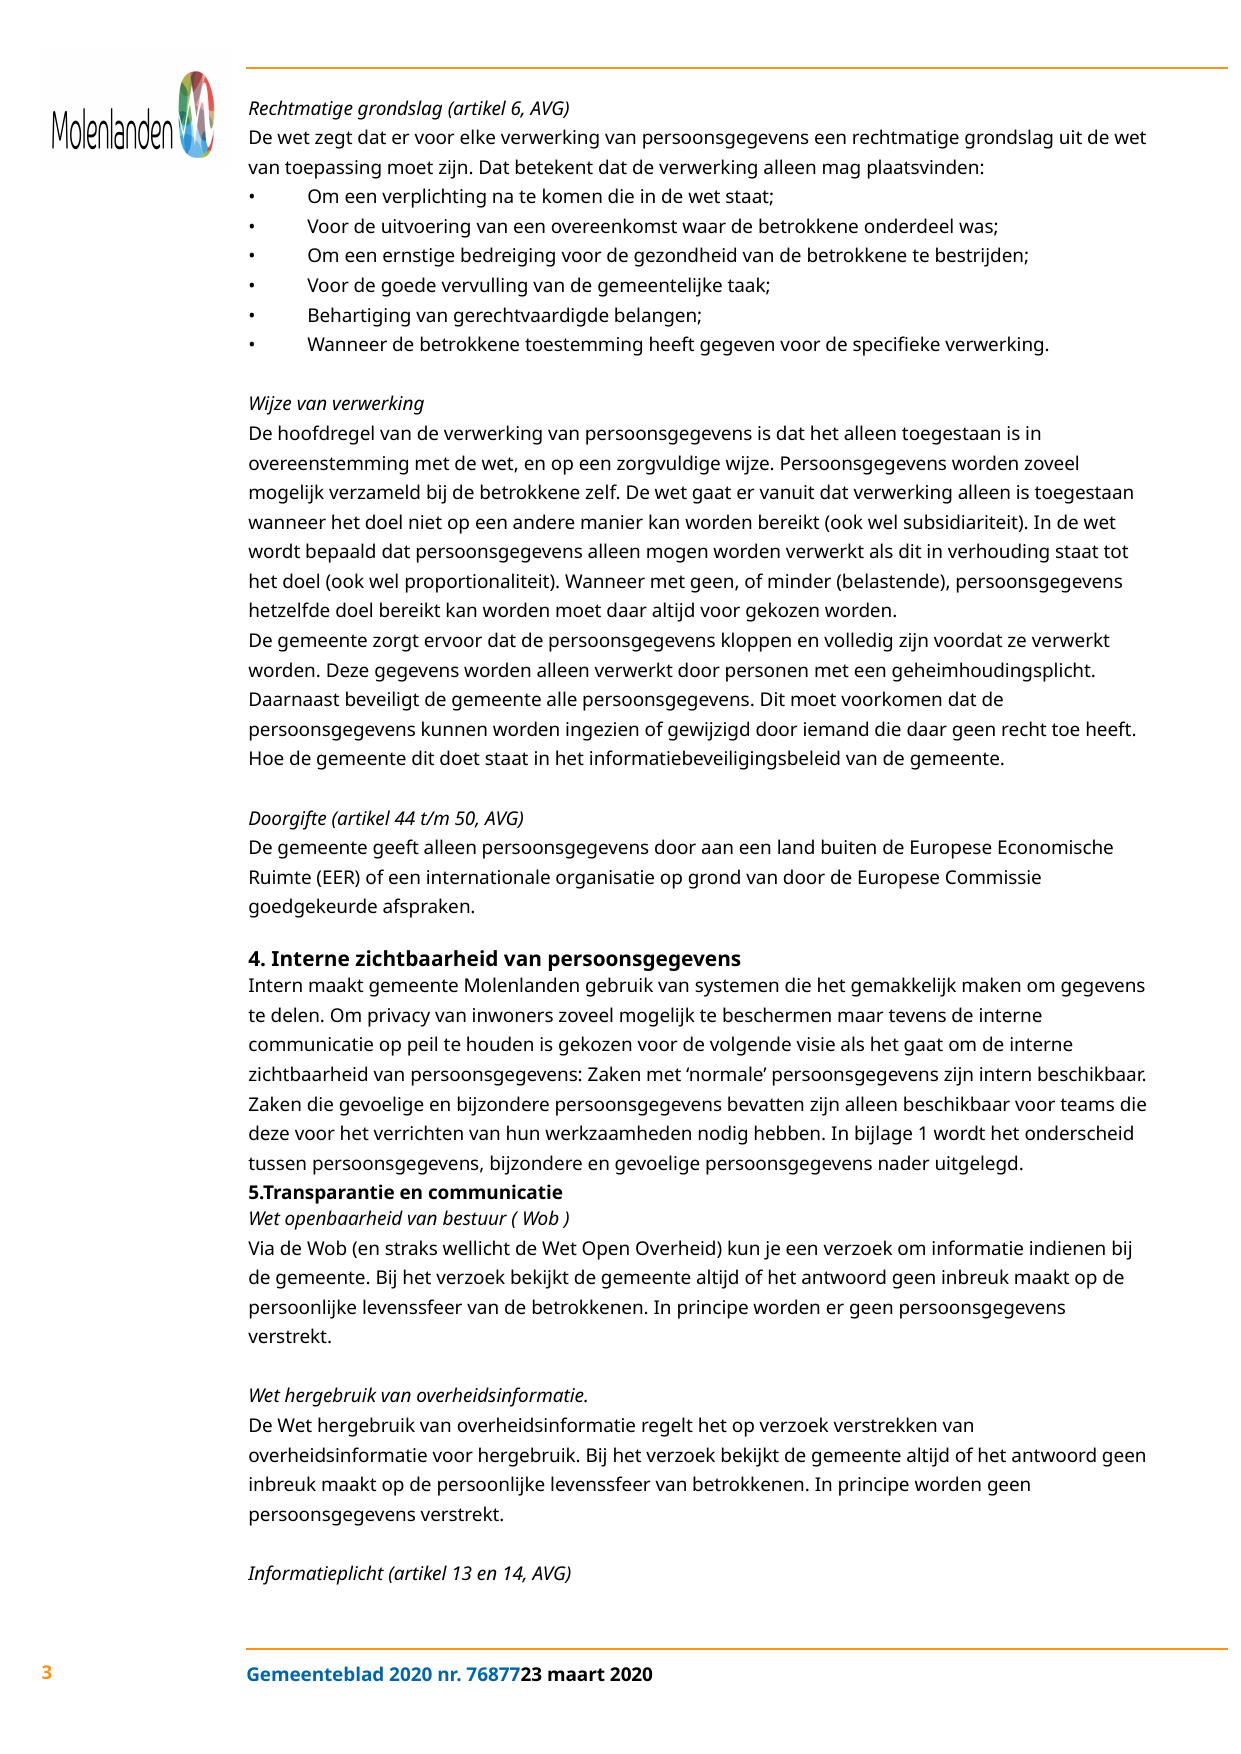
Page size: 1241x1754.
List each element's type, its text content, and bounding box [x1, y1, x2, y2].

text Wijze van verwerking [248, 391, 1152, 416]
text De hoofdregel van de verwerking van persoonsgegevens is dat het alleen toegestaan is in overeenstemming met de wet, en op een zorgvuldige wijze. Persoonsgegevens worden zoveel mogelijk verzameld bij de betrokkene zelf. De wet gaat er vanuit dat verwerking alleen is toegestaan wanneer het doel niet op een andere manier kan worden bereikt (ook wel subsidiariteit). In de wet wordt bepaald dat persoonsgegevens alleen mogen worden verwerkt als dit in verhouding staat tot het doel (ook wel proportionaliteit). Wanneer met geen, of minder (belastende), persoonsgegevens hetzelfde doel bereikt kan worden moet daar altijd voor gekozen worden. [248, 420, 1152, 623]
text Wet hergebruik van overheidsinformatie. [248, 1383, 1152, 1408]
text De gemeente zorgt ervoor dat de persoonsgegevens kloppen en volledig zijn voordat ze verwerkt worden. Deze gegevens worden alleen verwerkt door personen met een geheimhoudingsplicht. Daarnaast beveiligt de gemeente alle persoonsgegevens. Dit moet voorkomen dat de persoonsgegevens kunnen worden ingezien of gewijzigd door iemand die daar geen recht toe heeft. Hoe de gemeente dit doet staat in het informatiebeveiligingsbeleid van de gemeente. [248, 627, 1152, 771]
list Behartiging van gerechtvaardigde belangen; [248, 302, 1152, 328]
text De wet zegt dat er voor elke verwerking van persoonsgegevens een rechtmatige grondslag uit de wet van toepassing moet zijn. Dat betekent dat de verwerking alleen mag plaatsvinden: [248, 124, 1152, 180]
picture [41, 47, 231, 172]
list Wanneer de betrokkene toestemming heeft gegeven voor de specifieke verwerking. [248, 331, 1152, 357]
list Voor de goede vervulling van de gemeentelijke taak; [248, 272, 1152, 298]
text 5.Transparantie en communicatie [248, 1179, 1152, 1205]
text Informatieplicht (artikel 13 en 14, AVG) [248, 1560, 1152, 1586]
text Via de Wob (en straks wellicht de Wet Open Overheid) kun je een verzoek om informatie indienen bij de gemeente. Bij het verzoek bekijkt de gemeente altijd of het antwoord geen inbreuk maakt op de persoonlijke levenssfeer van de betrokkenen. In principe worden er geen persoonsgegevens verstrekt. [248, 1235, 1152, 1349]
text Doorgifte (artikel 44 t/m 50, AVG) [248, 805, 1152, 831]
text Rechtmatige grondslag (artikel 6, AVG) [248, 95, 1152, 121]
list Voor de uitvoering van een overeenkomst waar de betrokkene onderdeel was; [248, 213, 1152, 239]
list Om een ernstige bedreiging voor de gezondheid van de betrokkene te bestrijden; [248, 243, 1152, 268]
text De gemeente geeft alleen persoonsgegevens door aan een land buiten de Europese Economische Ruimte (EER) of een internationale organisatie op grond van door de Europese Commissie goedgekeurde afspraken. [248, 834, 1152, 919]
text Intern maakt gemeente Molenlanden gebruik van systemen die het gemakkelijk maken om gegevens te delen. Om privacy van inwoners zoveel mogelijk te beschermen maar tevens de interne communicatie op peil te houden is gekozen voor de volgende visie als het gaat om de interne zichtbaarheid van persoonsgegevens: Zaken met ‘normale’ persoonsgegevens zijn intern beschikbaar. Zaken die gevoelige en bijzondere persoonsgegevens bevatten zijn alleen beschikbaar voor teams die deze voor het verrichten van hun werkzaamheden nodig hebben. In bijlage 1 wordt het onderscheid tussen persoonsgegevens, bijzondere en gevoelige persoonsgegevens nader uitgelegd. [248, 972, 1152, 1176]
list Om een verplichting na te komen die in de wet staat; [248, 183, 1152, 209]
text De Wet hergebruik van overheidsinformatie regelt het op verzoek verstrekken van overheidsinformatie voor hergebruik. Bij het verzoek bekijkt de gemeente altijd of het antwoord geen inbreuk maakt op de persoonlijke levenssfeer van betrokkenen. In principe worden geen persoonsgegevens verstrekt. [248, 1412, 1152, 1527]
text 4. Interne zichtbaarheid van persoonsgegevens [248, 944, 1152, 972]
text Wet openbaarheid van bestuur ( Wob ) [248, 1205, 1152, 1231]
